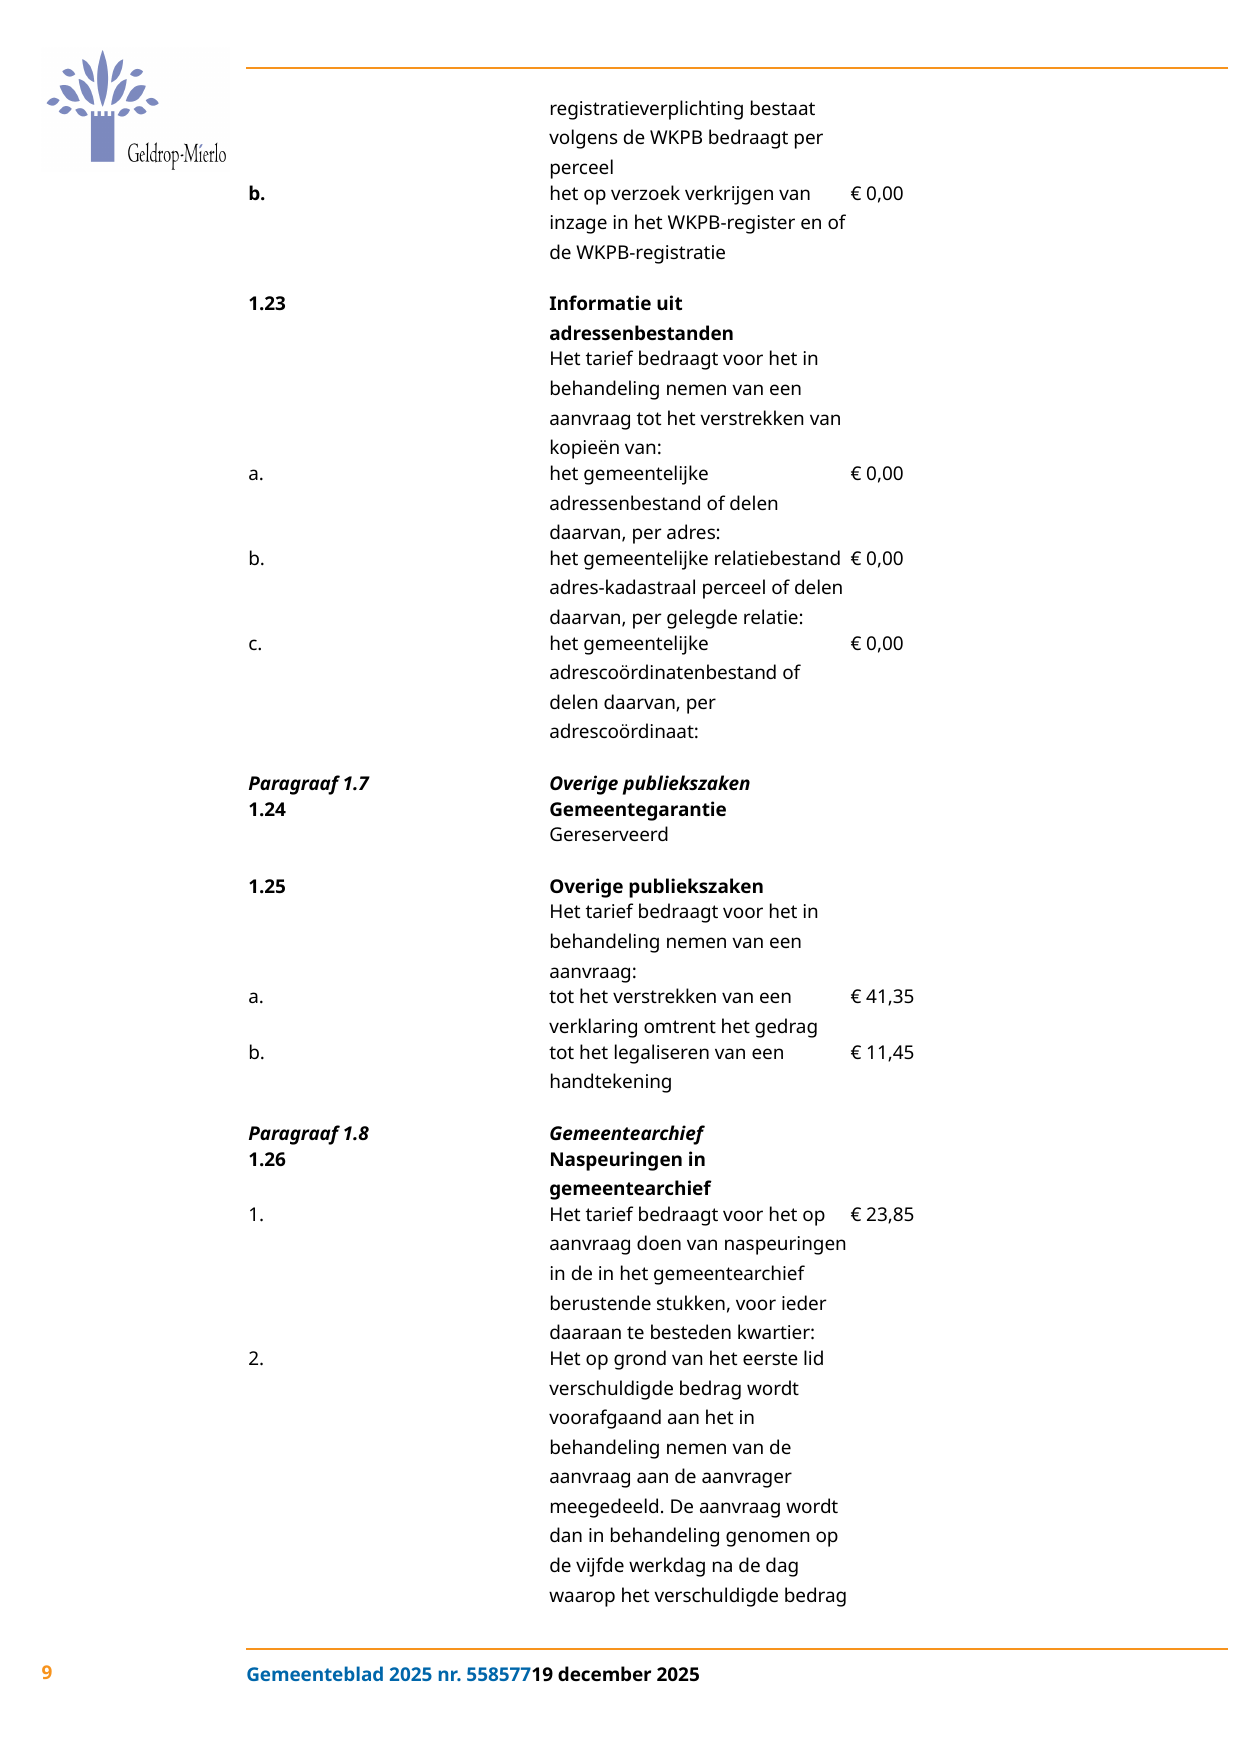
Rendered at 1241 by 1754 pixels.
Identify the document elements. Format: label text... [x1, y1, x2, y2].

table_cell c. [248, 630, 549, 744]
table_cell registratieverplichting bestaat volgens de WKPB bedraagt per perceel [549, 95, 850, 180]
table_cell Het tarief bedraagt voor het in behandeling nemen van een aanvraag: [549, 899, 850, 984]
table_cell Gemeentegarantie [549, 796, 850, 822]
table_cell Gereserveerd [549, 822, 850, 847]
table_cell [850, 796, 1152, 822]
table_cell € 41,35 [850, 984, 1152, 1039]
table_cell [850, 873, 1152, 899]
table_cell € 0,00 [850, 460, 1152, 545]
table_cell tot het legaliseren van een handtekening [549, 1039, 850, 1094]
table_cell [248, 95, 549, 180]
table_cell [850, 265, 1152, 290]
table_cell het op verzoek verkrijgen van inzage in het WKPB-register en of de WKPB-registratie [549, 180, 850, 264]
table_cell Paragraaf 1.8 [248, 1120, 549, 1146]
table_cell [850, 1120, 1152, 1146]
table_cell [850, 822, 1152, 847]
table_cell a. [248, 984, 549, 1039]
table_cell [850, 290, 1152, 346]
table_cell a. [248, 460, 549, 545]
table_cell 1.23 [248, 290, 549, 346]
table_cell 1.26 [248, 1146, 549, 1201]
table_cell Informatie uit adressenbestanden [549, 290, 850, 346]
table_cell [248, 899, 549, 984]
table_cell [549, 1094, 850, 1120]
table_cell [248, 265, 549, 290]
table_cell Het tarief bedraagt voor het op aanvraag doen van naspeuringen in de in het gemeentearchief berustende stukken, voor ieder daaraan te besteden kwartier: [549, 1201, 850, 1345]
table_cell € 0,00 [850, 630, 1152, 744]
table_cell Naspeuringen in gemeentearchief [549, 1146, 850, 1201]
table_cell 2. [248, 1345, 549, 1607]
table_cell 1.25 [248, 873, 549, 899]
table_cell b. [248, 1039, 549, 1094]
table_cell het gemeentelijke adrescoördinatenbestand of delen daarvan, per adrescoördinaat: [549, 630, 850, 744]
table_cell het gemeentelijke relatiebestand adres-kadastraal perceel of delen daarvan, per gelegde relatie: [549, 545, 850, 630]
table_cell [549, 847, 850, 873]
table_cell b. [248, 180, 549, 264]
table_cell Het op grond van het eerste lid verschuldigde bedrag wordt voorafgaand aan het in behandeling nemen van de aanvraag aan de aanvrager meegedeeld. De aanvraag wordt dan in behandeling genomen op de vijfde werkdag na de dag waarop het verschuldigde bedrag [549, 1345, 850, 1607]
table_cell Het tarief bedraagt voor het in behandeling nemen van een aanvraag tot het verstrekken van kopieën van: [549, 346, 850, 460]
table_cell Overige publiekszaken [549, 873, 850, 899]
table_cell € 23,85 [850, 1201, 1152, 1345]
table_cell [850, 1345, 1152, 1607]
table_cell [549, 744, 850, 770]
table_cell b. [248, 545, 549, 630]
table_cell € 11,45 [850, 1039, 1152, 1094]
table_cell tot het verstrekken van een verklaring omtrent het gedrag [549, 984, 850, 1039]
table_cell [850, 899, 1152, 984]
table_cell [850, 346, 1152, 460]
table_cell [248, 744, 549, 770]
table_cell [850, 744, 1152, 770]
table_cell Gemeentearchief [549, 1120, 850, 1146]
table_cell [248, 847, 549, 873]
table_cell [850, 1094, 1152, 1120]
table_cell [850, 95, 1152, 180]
table_cell [549, 265, 850, 290]
table_cell [850, 770, 1152, 796]
table_cell 1.24 [248, 796, 549, 822]
table_cell [248, 1094, 549, 1120]
table_cell € 0,00 [850, 545, 1152, 630]
table_cell Overige publiekszaken [549, 770, 850, 796]
table_cell [850, 847, 1152, 873]
table_cell [248, 346, 549, 460]
picture [41, 47, 231, 172]
table_cell € 0,00 [850, 180, 1152, 264]
table_cell [248, 822, 549, 847]
table_cell het gemeentelijke adressenbestand of delen daarvan, per adres: [549, 460, 850, 545]
table_cell [850, 1146, 1152, 1201]
table_cell Paragraaf 1.7 [248, 770, 549, 796]
table_cell 1. [248, 1201, 549, 1345]
